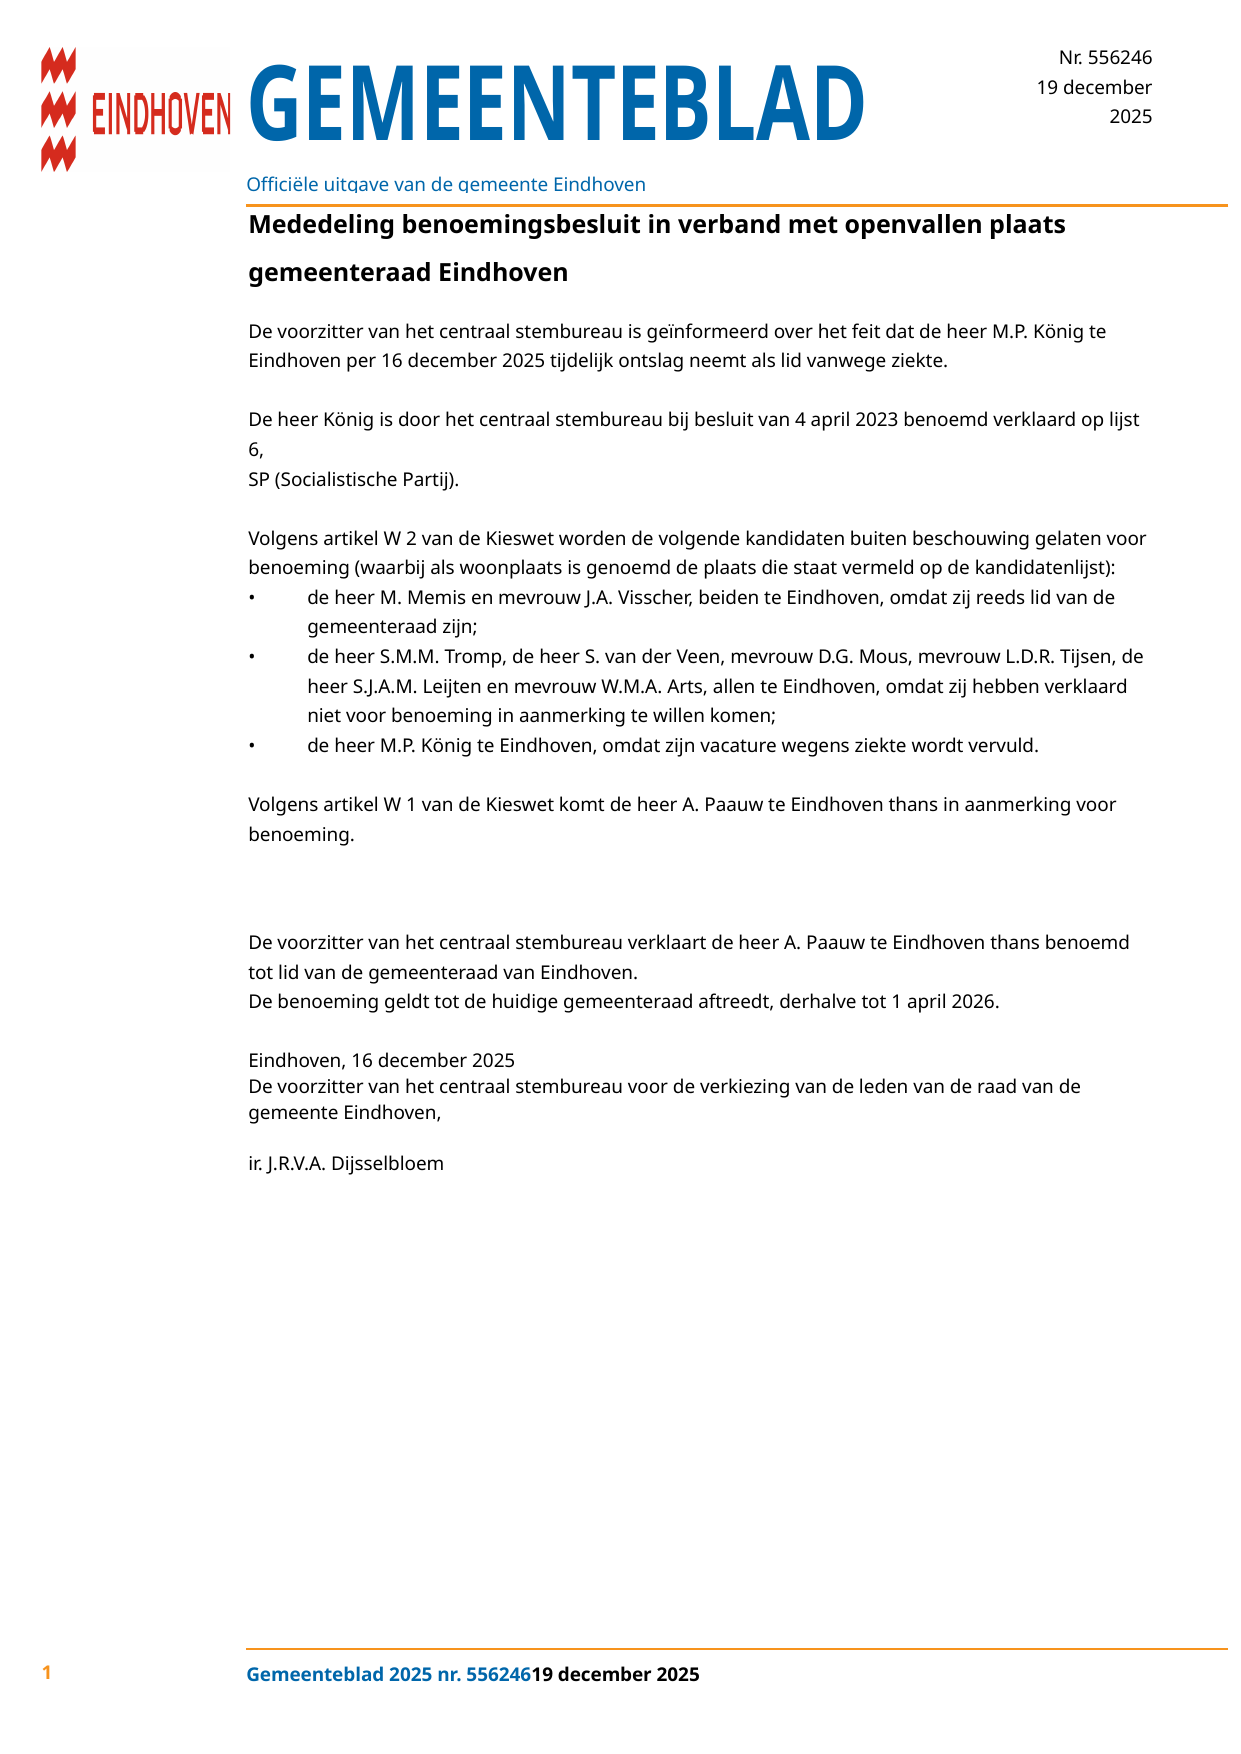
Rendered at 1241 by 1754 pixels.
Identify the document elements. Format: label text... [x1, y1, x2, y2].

text ir. J.R.V.A. Dijsselbloem [248, 1151, 1152, 1176]
picture [41, 47, 231, 172]
text De voorzitter van het centraal stembureau verklaart de heer A. Paauw te Eindhoven thans benoemd tot lid van de gemeenteraad van Eindhoven. [248, 929, 1152, 984]
list de heer M. Memis en mevrouw J.A. Visscher, beiden te Eindhoven, omdat zij reeds lid van de gemeenteraad zijn; [248, 584, 1152, 639]
text De benoeming geldt tot de huidige gemeenteraad aftreedt, derhalve tot 1 april 2026. [248, 988, 1152, 1014]
text Volgens artikel W 1 van de Kieswet komt de heer A. Paauw te Eindhoven thans in aanmerking voor benoeming. [248, 791, 1152, 847]
text De voorzitter van het centraal stembureau is geïnformeerd over het feit dat de heer M.P. König te Eindhoven per 16 december 2025 tijdelijk ontslag neemt als lid vanwege ziekte. [248, 318, 1152, 373]
text De heer König is door het centraal stembureau bij besluit van 4 april 2023 benoemd verklaard op lijst 6, [248, 407, 1152, 462]
text Eindhoven, 16 december 2025 [248, 1048, 1152, 1073]
text SP (Socialistische Partij). [248, 466, 1152, 492]
text Volgens artikel W 2 van de Kieswet worden de volgende kandidaten buiten beschouwing gelaten voor benoeming (waarbij als woonplaats is genoemd de plaats die staat vermeld op de kandidatenlijst): [248, 525, 1152, 580]
list de heer S.M.M. Tromp, de heer S. van der Veen, mevrouw D.G. Mous, mevrouw L.D.R. Tijsen, de heer S.J.A.M. Leijten en mevrouw W.M.A. Arts, allen te Eindhoven, omdat zij hebben verklaard niet voor benoeming in aanmerking te willen komen; [248, 643, 1152, 728]
list de heer M.P. König te Eindhoven, omdat zijn vacature wegens ziekte wordt vervuld. [248, 732, 1152, 758]
text De voorzitter van het centraal stembureau voor de verkiezing van de leden van de raad van de gemeente Eindhoven, [248, 1073, 1152, 1125]
text Mededeling benoemingsbesluit in verband met openvallen plaats gemeenteraad Eindhoven [248, 207, 1152, 288]
